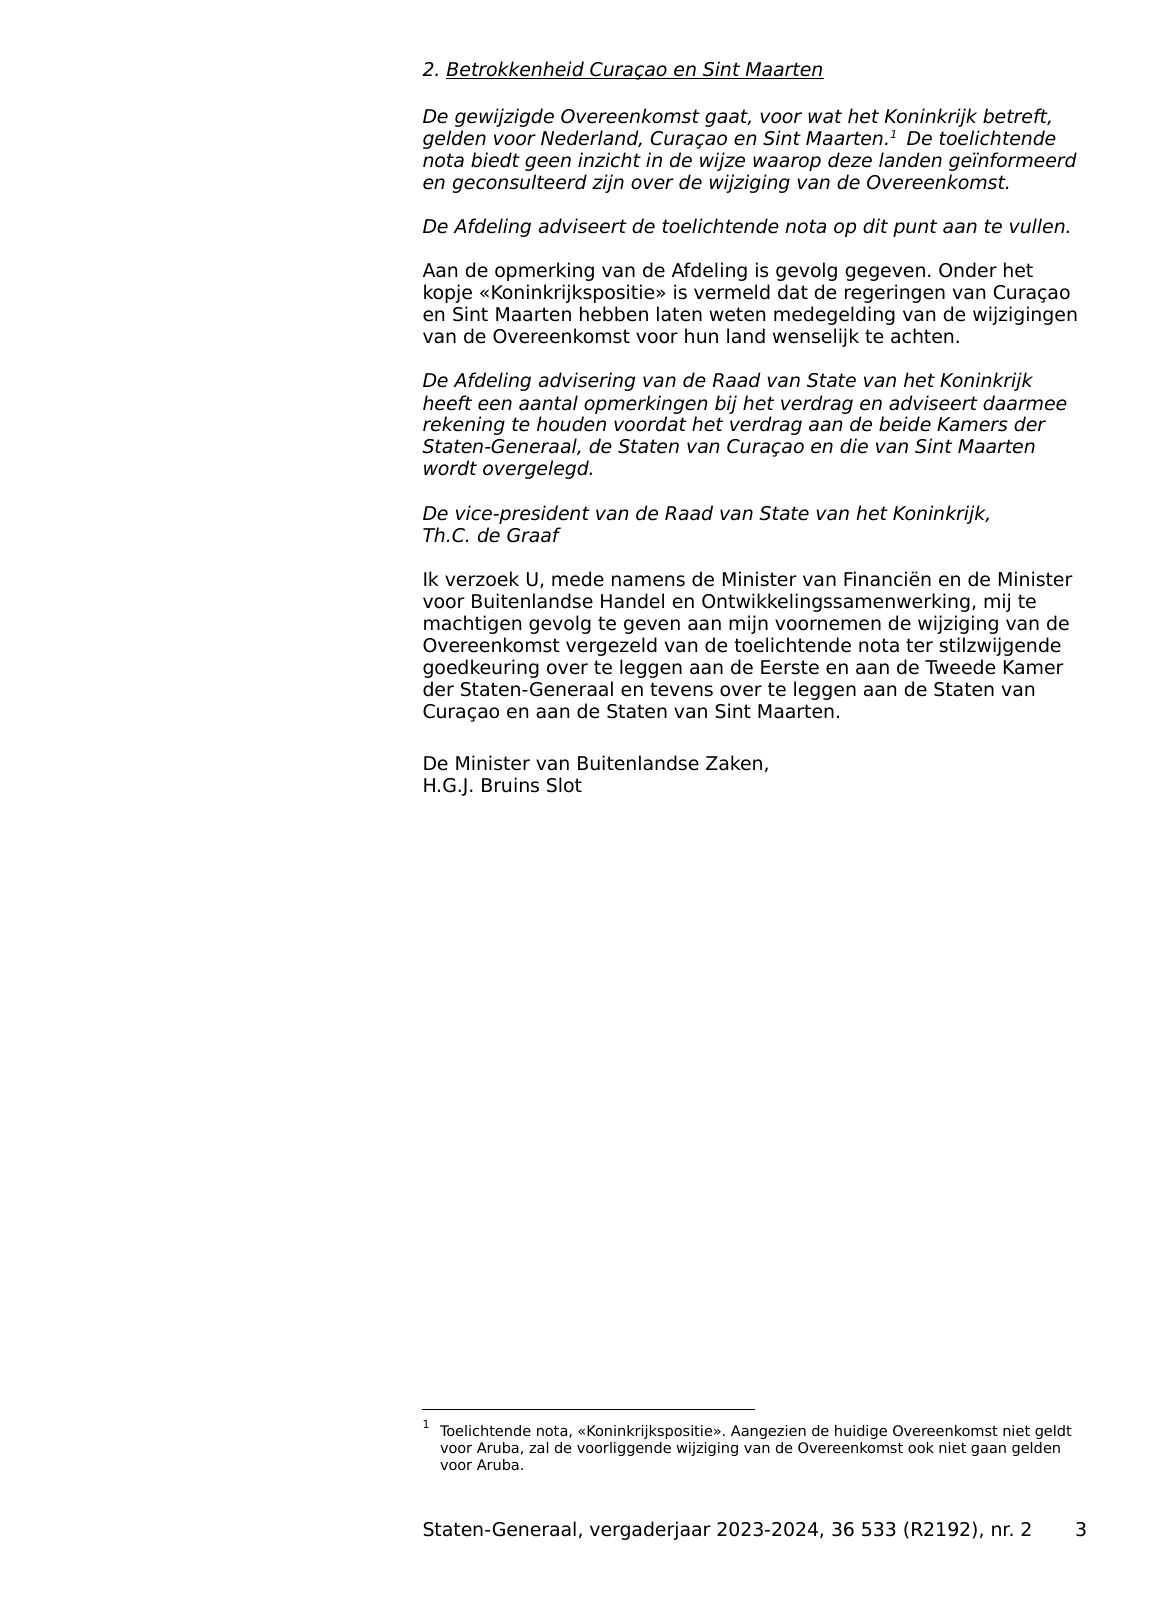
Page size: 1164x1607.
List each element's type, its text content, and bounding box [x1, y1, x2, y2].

text Aan de opmerking van de Afdeling is gevolg gegeven. Onder het kopje «Koninkrijkspositie» is vermeld dat de regeringen van Curaçao en Sint Maarten hebben laten weten medegelding van de wijzigingen van de Overeenkomst voor hun land wenselijk te achten. [422, 260, 1087, 348]
text De vice-president van de Raad van State van het Koninkrijk, [422, 502, 1087, 524]
text Ik verzoek U, mede namens de Minister van Financiën en de Minister voor Buitenlandse Handel en Ontwikkelingssamenwerking, mij te machtigen gevolg te geven aan mijn voornemen de wijziging van de Overeenkomst vergezeld van de toelichtende nota ter stilzwijgende goedkeuring over te leggen aan de Eerste en aan de Tweede Kamer der Staten-Generaal en tevens over te leggen aan de Staten van Curaçao en aan de Staten van Sint Maarten. [422, 569, 1087, 722]
text Toelichtende nota, «Koninkrijkspositie». Aangezien de huidige Overeenkomst niet geldt voor Aruba, zal de voorliggende wijziging van de Overeenkomst ook niet gaan gelden voor Aruba. [422, 1418, 1087, 1474]
text De Afdeling advisering van de Raad van State van het Koninkrijk heeft een aantal opmerkingen bij het verdrag en adviseert daarmee rekening te houden voordat het verdrag aan de beide Kamers der Staten-Generaal, de Staten van Curaçao en die van Sint Maarten wordt overgelegd. [422, 370, 1087, 480]
text De Minister van Buitenlandse Zaken, H.G.J. Bruins Slot [422, 752, 1087, 796]
text De gewijzigde Overeenkomst gaat, voor wat het Koninkrijk betreft, gelden voor Nederland, Curaçao en Sint Maarten. De toelichtende nota biedt geen inzicht in de wijze waarop deze landen geïnformeerd en geconsulteerd zijn over de wijziging van de Overeenkomst. [422, 106, 1087, 194]
subtitle 2. Betrokkenheid Curaçao en Sint Maarten [422, 59, 1087, 81]
text De Afdeling adviseert de toelichtende nota op dit punt aan te vullen. [422, 216, 1087, 238]
text Th.C. de Graaf [422, 524, 1087, 546]
